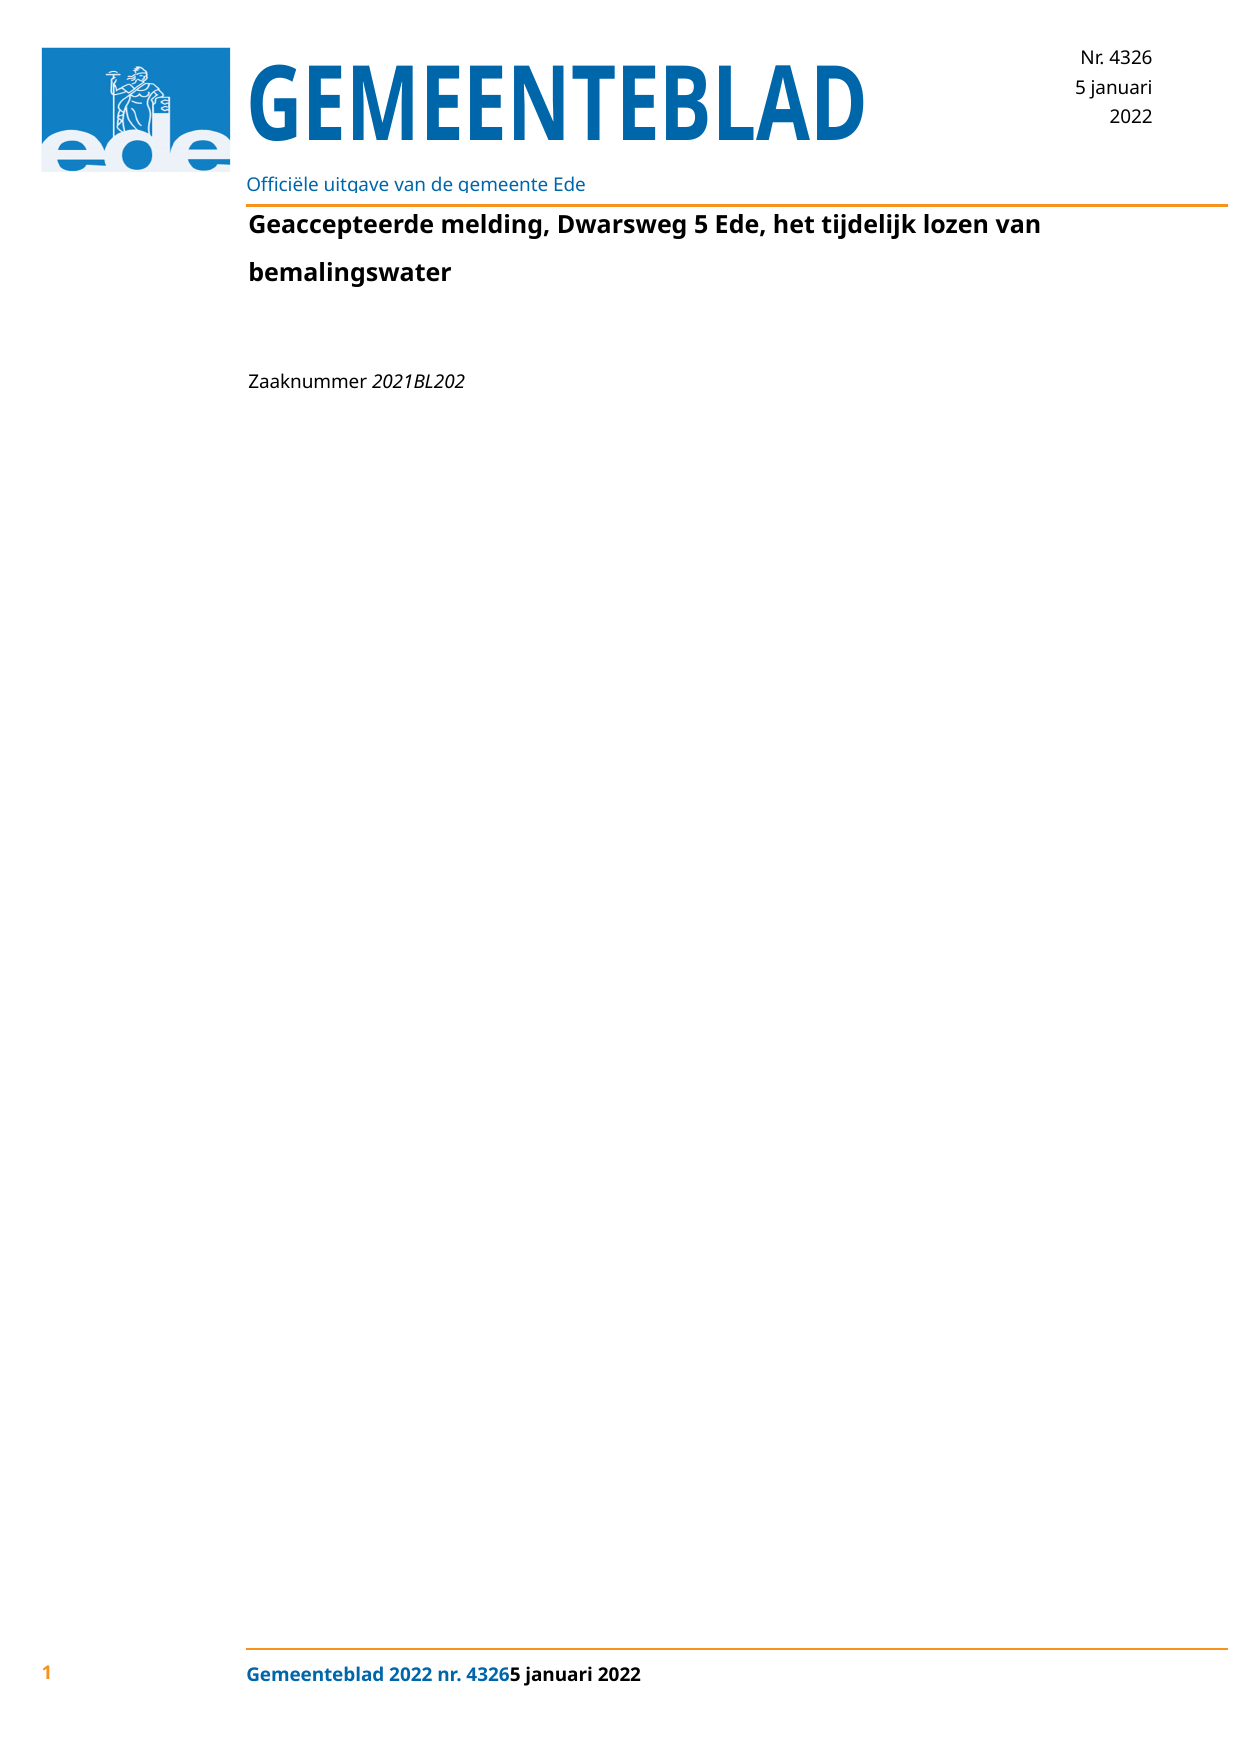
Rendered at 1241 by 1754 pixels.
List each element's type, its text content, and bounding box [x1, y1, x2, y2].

text Geaccepteerde melding, Dwarsweg 5 Ede, het tijdelijk lozen van bemalingswater [248, 207, 1152, 288]
text Zaaknummer 2021BL202 [248, 368, 1152, 394]
picture [41, 47, 231, 172]
